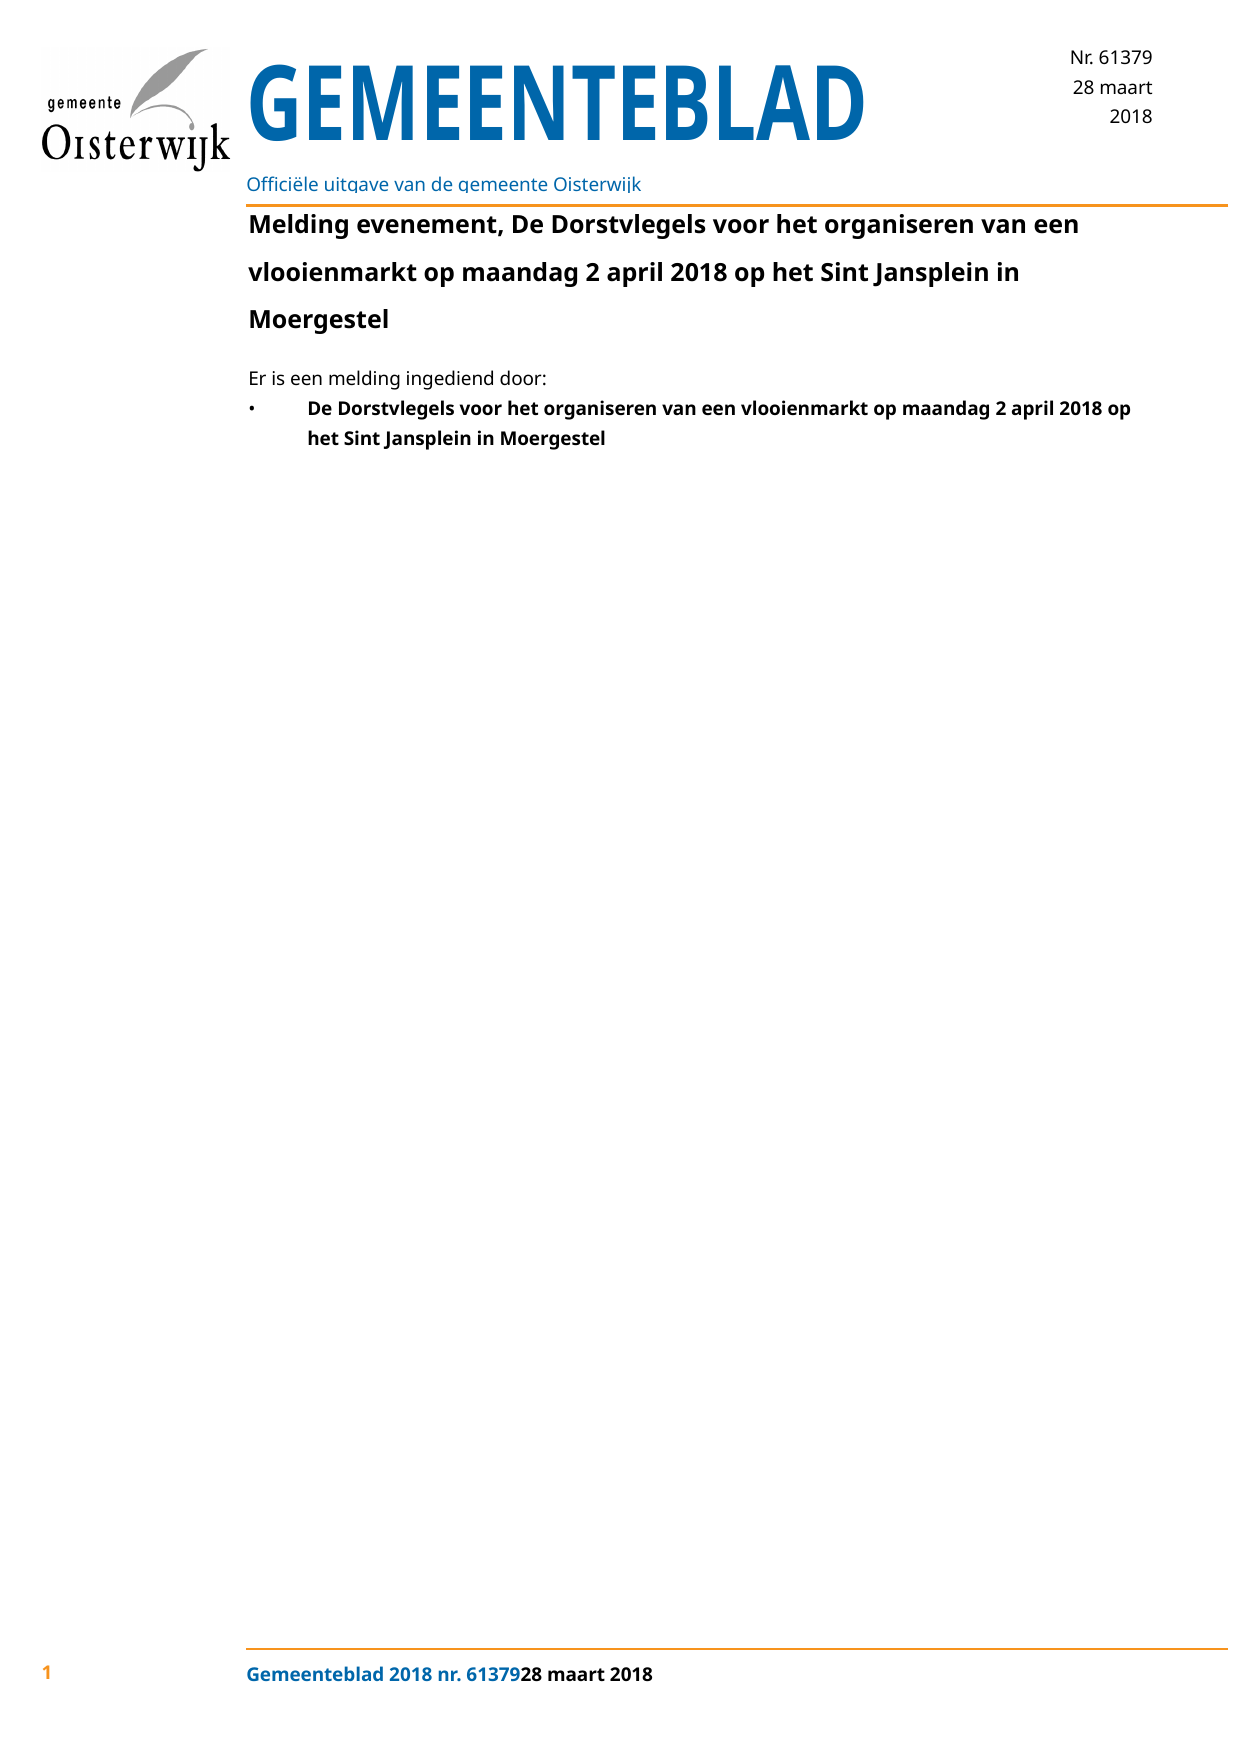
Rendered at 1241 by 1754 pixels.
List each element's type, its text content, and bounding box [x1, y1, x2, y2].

list De Dorstvlegels voor het organiseren van een vlooienmarkt op maandag 2 april 2018 op het Sint Jansplein in Moergestel [248, 395, 1152, 450]
text Melding evenement, De Dorstvlegels voor het organiseren van een vlooienmarkt op maandag 2 april 2018 op het Sint Jansplein in Moergestel [248, 207, 1152, 336]
picture [41, 47, 231, 172]
text Er is een melding ingediend door: [248, 366, 1152, 391]
